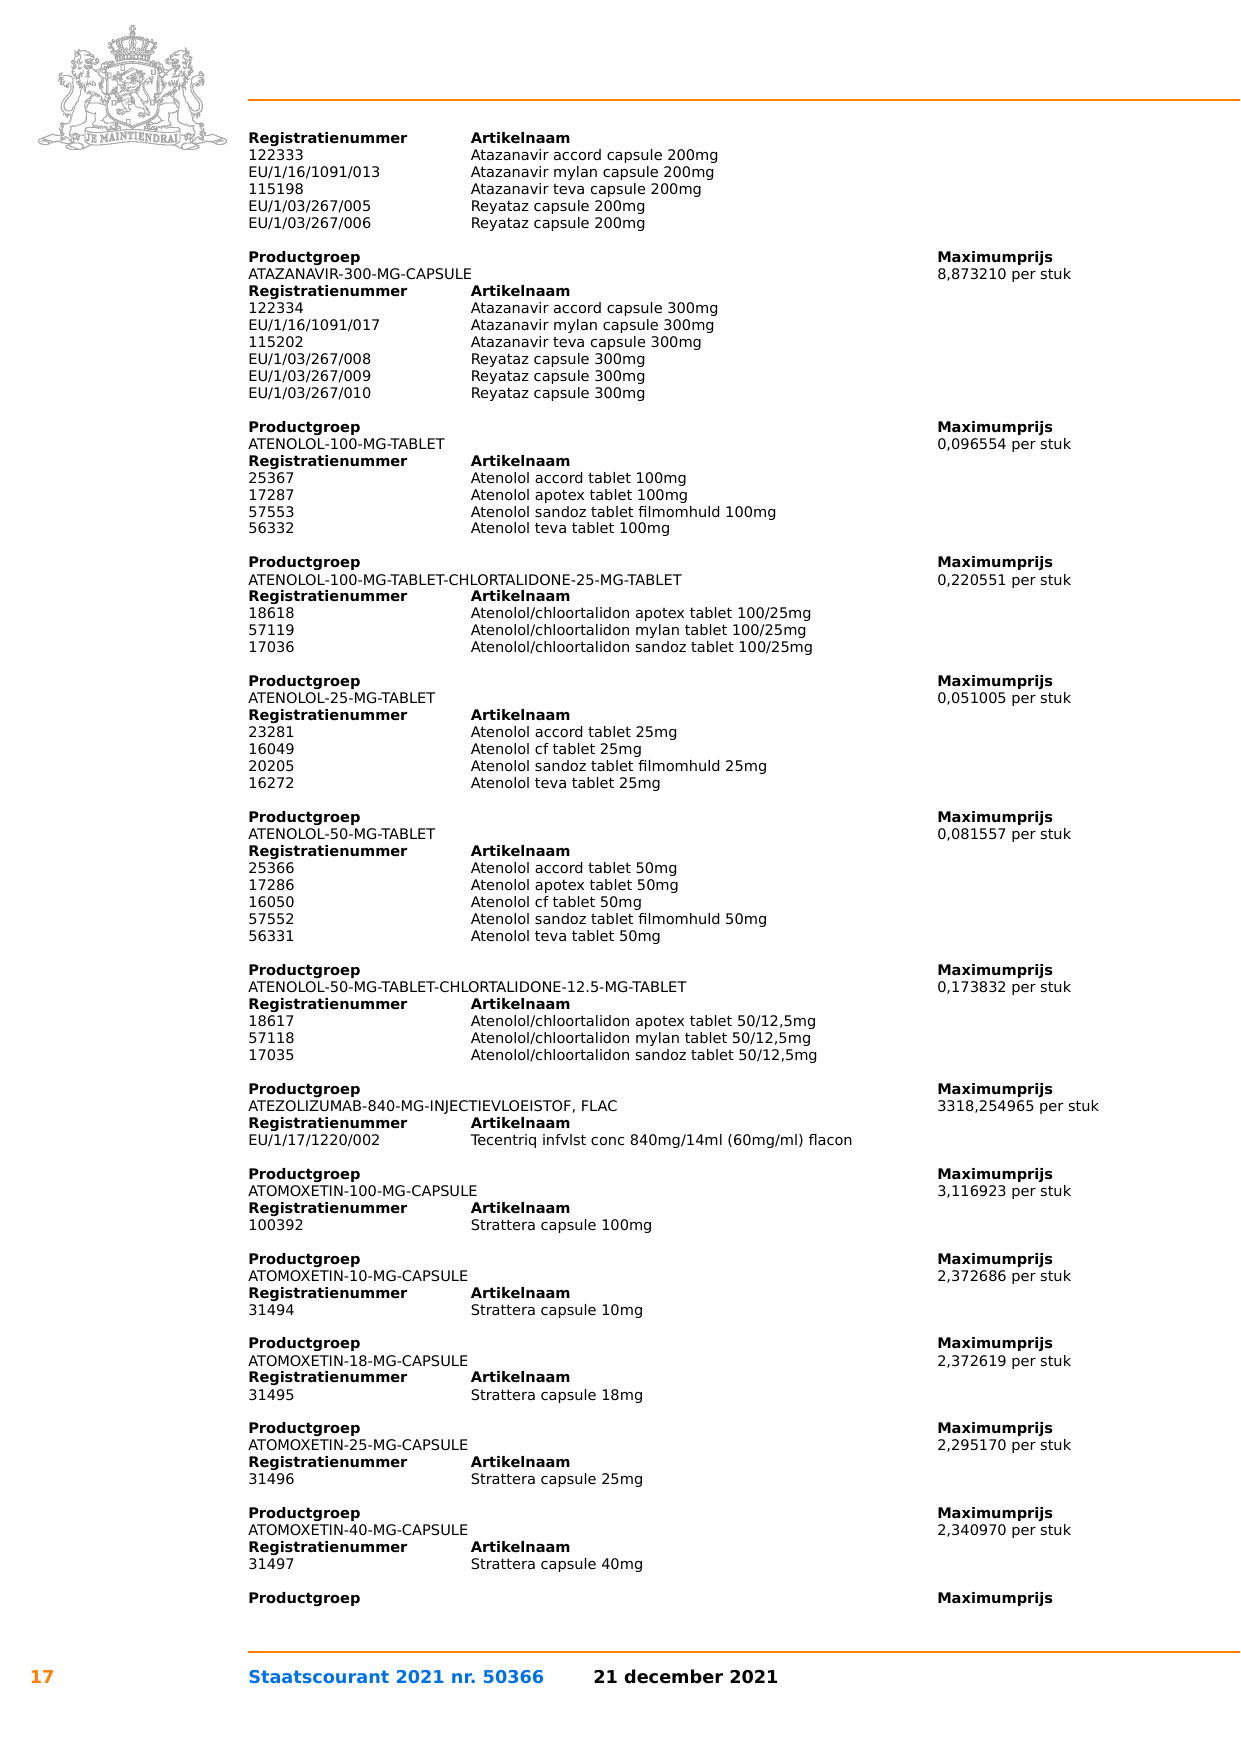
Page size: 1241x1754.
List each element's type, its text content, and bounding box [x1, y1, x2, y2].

table_cell Productgroep [248, 1420, 464, 1437]
table_cell Atenolol/chloortalidon mylan tablet 50/12,5mg [465, 1030, 1163, 1047]
table_cell Reyataz capsule 200mg [465, 215, 1163, 232]
table_cell Artikelnaam [465, 843, 931, 860]
table_cell [931, 1285, 1163, 1301]
table_cell 122333 [248, 147, 464, 164]
table_cell 3,116923 per stuk [931, 1183, 1163, 1199]
table_cell 56332 [248, 520, 464, 537]
table_cell [465, 419, 931, 436]
table_cell 0,220551 per stuk [931, 571, 1163, 588]
table_cell Productgroep [248, 554, 464, 571]
table_cell 115198 [248, 181, 464, 198]
table_cell Maximumprijs [931, 1335, 1163, 1352]
table_cell Maximumprijs [931, 1505, 1163, 1522]
table_cell Artikelnaam [465, 1200, 931, 1217]
table_cell [465, 962, 931, 979]
table_cell Reyataz capsule 200mg [465, 198, 1163, 215]
table_cell Artikelnaam [465, 707, 931, 724]
table_cell Registratienummer [248, 1454, 464, 1471]
table_cell Artikelnaam [465, 283, 931, 300]
table_cell Atazanavir mylan capsule 200mg [465, 164, 1163, 181]
table_cell Productgroep [248, 419, 464, 436]
table_cell Productgroep [248, 1166, 464, 1183]
table_cell 16272 [248, 775, 464, 792]
table_cell ATENOLOL-25-MG-TABLET [248, 690, 931, 707]
table_cell Maximumprijs [931, 962, 1163, 979]
table_cell EU/1/03/267/005 [248, 198, 464, 215]
table_cell Productgroep [248, 1081, 464, 1098]
table_cell [931, 453, 1163, 469]
table_cell [931, 588, 1163, 605]
table_cell ATENOLOL-100-MG-TABLET [248, 436, 931, 452]
table_cell EU/1/16/1091/013 [248, 164, 464, 181]
table_cell Atenolol apotex tablet 50mg [465, 877, 1163, 894]
table_cell Strattera capsule 40mg [465, 1556, 1163, 1573]
table_cell Atazanavir teva capsule 300mg [465, 334, 1163, 351]
table_cell ATOMOXETIN-25-MG-CAPSULE [248, 1437, 931, 1454]
table_cell [248, 792, 1163, 809]
table_cell [248, 232, 1163, 249]
table_cell 17286 [248, 877, 464, 894]
table_cell Maximumprijs [931, 419, 1163, 436]
table_cell 57119 [248, 622, 464, 639]
table_cell Atazanavir accord capsule 300mg [465, 300, 1163, 317]
table_cell 25367 [248, 470, 464, 486]
table_cell Reyataz capsule 300mg [465, 385, 1163, 402]
table_cell Strattera capsule 100mg [465, 1217, 1163, 1233]
table_cell EU/1/16/1091/017 [248, 317, 464, 334]
table_cell [465, 1420, 931, 1437]
table_cell [248, 1149, 1163, 1166]
table_cell [931, 843, 1163, 860]
table_cell [931, 130, 1163, 147]
table_cell [465, 1590, 931, 1607]
table_cell Productgroep [248, 809, 464, 826]
table_cell 2,295170 per stuk [931, 1437, 1163, 1454]
table_cell 16049 [248, 741, 464, 758]
table_cell Registratienummer [248, 1115, 464, 1132]
table_cell Atenolol/chloortalidon apotex tablet 100/25mg [465, 605, 1163, 622]
table_cell 17036 [248, 639, 464, 656]
table_cell 2,372619 per stuk [931, 1353, 1163, 1369]
table_cell Registratienummer [248, 843, 464, 860]
table_cell Strattera capsule 18mg [465, 1386, 1163, 1403]
table_cell Artikelnaam [465, 588, 931, 605]
table_cell [248, 402, 1163, 418]
table_cell 0,081557 per stuk [931, 826, 1163, 843]
table_cell Atenolol/chloortalidon sandoz tablet 50/12,5mg [465, 1047, 1163, 1064]
table_cell 18617 [248, 1013, 464, 1030]
table_cell [465, 673, 931, 690]
table_cell ATENOLOL-50-MG-TABLET-CHLORTALIDONE-12.5-MG-TABLET [248, 979, 931, 996]
table_cell EU/1/03/267/008 [248, 351, 464, 368]
table_cell 2,340970 per stuk [931, 1522, 1163, 1539]
table_cell [465, 1081, 931, 1098]
table_cell EU/1/17/1220/002 [248, 1132, 464, 1149]
table_cell Registratienummer [248, 996, 464, 1013]
table_cell Atenolol apotex tablet 100mg [465, 486, 1163, 503]
table_cell Artikelnaam [465, 1539, 931, 1556]
table_cell Atenolol teva tablet 50mg [465, 928, 1163, 945]
table_cell Atenolol/chloortalidon mylan tablet 100/25mg [465, 622, 1163, 639]
table_cell Artikelnaam [465, 130, 931, 147]
table_cell Atenolol cf tablet 25mg [465, 741, 1163, 758]
table_cell [248, 656, 1163, 673]
table_cell ATOMOXETIN-100-MG-CAPSULE [248, 1183, 931, 1199]
table_cell ATENOLOL-50-MG-TABLET [248, 826, 931, 843]
table_cell [931, 283, 1163, 300]
table_cell [248, 538, 1163, 554]
table_cell Maximumprijs [931, 554, 1163, 571]
table_cell Registratienummer [248, 1369, 464, 1386]
table_cell [465, 554, 931, 571]
table_cell [248, 1234, 1163, 1251]
table_cell Productgroep [248, 1590, 464, 1607]
table_cell Artikelnaam [465, 1285, 931, 1301]
table_cell [465, 1251, 931, 1267]
table_cell [248, 1064, 1163, 1081]
table_cell Atenolol/chloortalidon apotex tablet 50/12,5mg [465, 1013, 1163, 1030]
table_cell [931, 1200, 1163, 1217]
table_cell Atenolol teva tablet 100mg [465, 520, 1163, 537]
table_cell [931, 1115, 1163, 1132]
table_cell 0,173832 per stuk [931, 979, 1163, 996]
table_cell 0,051005 per stuk [931, 690, 1163, 707]
table_cell Atenolol sandoz tablet filmomhuld 50mg [465, 911, 1163, 928]
table_cell ATOMOXETIN-10-MG-CAPSULE [248, 1268, 931, 1284]
table_cell Registratienummer [248, 588, 464, 605]
table_cell 57552 [248, 911, 464, 928]
table_cell ATAZANAVIR-300-MG-CAPSULE [248, 266, 931, 283]
table_cell Productgroep [248, 1505, 464, 1522]
table_cell EU/1/03/267/006 [248, 215, 464, 232]
table_cell 25366 [248, 860, 464, 877]
table_cell Atenolol sandoz tablet filmomhuld 25mg [465, 758, 1163, 775]
table_cell Maximumprijs [931, 1420, 1163, 1437]
table_cell Strattera capsule 25mg [465, 1471, 1163, 1488]
table_cell [248, 1573, 1163, 1590]
table_cell Artikelnaam [465, 1369, 931, 1386]
table_cell Atazanavir teva capsule 200mg [465, 181, 1163, 198]
table_cell EU/1/03/267/010 [248, 385, 464, 402]
table_cell [248, 945, 1163, 962]
table_cell 17035 [248, 1047, 464, 1064]
table_cell Maximumprijs [931, 809, 1163, 826]
table_cell [931, 996, 1163, 1013]
table_cell Maximumprijs [931, 1590, 1163, 1607]
table_cell Reyataz capsule 300mg [465, 368, 1163, 384]
table_cell 57118 [248, 1030, 464, 1047]
table_cell 31497 [248, 1556, 464, 1573]
table_cell Maximumprijs [931, 1166, 1163, 1183]
table_cell ATENOLOL-100-MG-TABLET-CHLORTALIDONE-25-MG-TABLET [248, 571, 931, 588]
table_cell Atenolol accord tablet 25mg [465, 724, 1163, 741]
table_cell ATOMOXETIN-40-MG-CAPSULE [248, 1522, 931, 1539]
table_cell 122334 [248, 300, 464, 317]
table_cell Registratienummer [248, 283, 464, 300]
table_cell 23281 [248, 724, 464, 741]
table_cell Maximumprijs [931, 1251, 1163, 1267]
table_cell Artikelnaam [465, 1454, 931, 1471]
table_cell Registratienummer [248, 1285, 464, 1301]
table_cell 56331 [248, 928, 464, 945]
table_cell Registratienummer [248, 453, 464, 469]
table_cell Productgroep [248, 1251, 464, 1267]
table_cell 31494 [248, 1301, 464, 1318]
table_cell 100392 [248, 1217, 464, 1233]
table_cell 16050 [248, 894, 464, 911]
table_cell Atenolol teva tablet 25mg [465, 775, 1163, 792]
table_cell 115202 [248, 334, 464, 351]
table_cell Atenolol cf tablet 50mg [465, 894, 1163, 911]
table_cell 20205 [248, 758, 464, 775]
table_cell [465, 1335, 931, 1352]
table_cell [465, 249, 931, 266]
table_cell Maximumprijs [931, 249, 1163, 266]
table_cell Productgroep [248, 962, 464, 979]
table_cell Artikelnaam [465, 453, 931, 469]
table_cell Artikelnaam [465, 1115, 931, 1132]
table_cell ATEZOLIZUMAB-840-MG-INJECTIEVLOEISTOF, FLAC [248, 1098, 931, 1115]
table_cell [248, 1319, 1163, 1335]
table_cell 3318,254965 per stuk [931, 1098, 1163, 1115]
table_cell ATOMOXETIN-18-MG-CAPSULE [248, 1353, 931, 1369]
table_cell 57553 [248, 504, 464, 520]
table_cell Tecentriq infvlst conc 840mg/14ml (60mg/ml) flacon [465, 1132, 1163, 1149]
table_cell 31496 [248, 1471, 464, 1488]
table_cell 17287 [248, 486, 464, 503]
table_cell Atenolol accord tablet 100mg [465, 470, 1163, 486]
table_cell Atenolol/chloortalidon sandoz tablet 100/25mg [465, 639, 1163, 656]
table_cell [931, 1454, 1163, 1471]
table_cell [931, 1539, 1163, 1556]
table_cell Registratienummer [248, 130, 464, 147]
table_cell Atenolol sandoz tablet filmomhuld 100mg [465, 504, 1163, 520]
table_cell 31495 [248, 1386, 464, 1403]
table_cell Atazanavir accord capsule 200mg [465, 147, 1163, 164]
table_cell Registratienummer [248, 707, 464, 724]
table_cell [465, 1166, 931, 1183]
table_cell Atazanavir mylan capsule 300mg [465, 317, 1163, 334]
table_cell 8,873210 per stuk [931, 266, 1163, 283]
table_cell Reyataz capsule 300mg [465, 351, 1163, 368]
table_cell [248, 1403, 1163, 1420]
table_cell [931, 707, 1163, 724]
table_cell [248, 1488, 1163, 1505]
table_cell Productgroep [248, 1335, 464, 1352]
table_cell Registratienummer [248, 1200, 464, 1217]
table_cell Maximumprijs [931, 1081, 1163, 1098]
table_cell 0,096554 per stuk [931, 436, 1163, 452]
table_cell Registratienummer [248, 1539, 464, 1556]
table_cell [465, 1505, 931, 1522]
table_cell EU/1/03/267/009 [248, 368, 464, 384]
table_cell [465, 809, 931, 826]
table_cell Productgroep [248, 673, 464, 690]
table_cell Artikelnaam [465, 996, 931, 1013]
table_cell Maximumprijs [931, 673, 1163, 690]
table_cell 18618 [248, 605, 464, 622]
table_cell Strattera capsule 10mg [465, 1301, 1163, 1318]
table_cell [931, 1369, 1163, 1386]
table_cell 2,372686 per stuk [931, 1268, 1163, 1284]
table_cell Atenolol accord tablet 50mg [465, 860, 1163, 877]
table_cell Productgroep [248, 249, 464, 266]
picture [38, 25, 227, 150]
